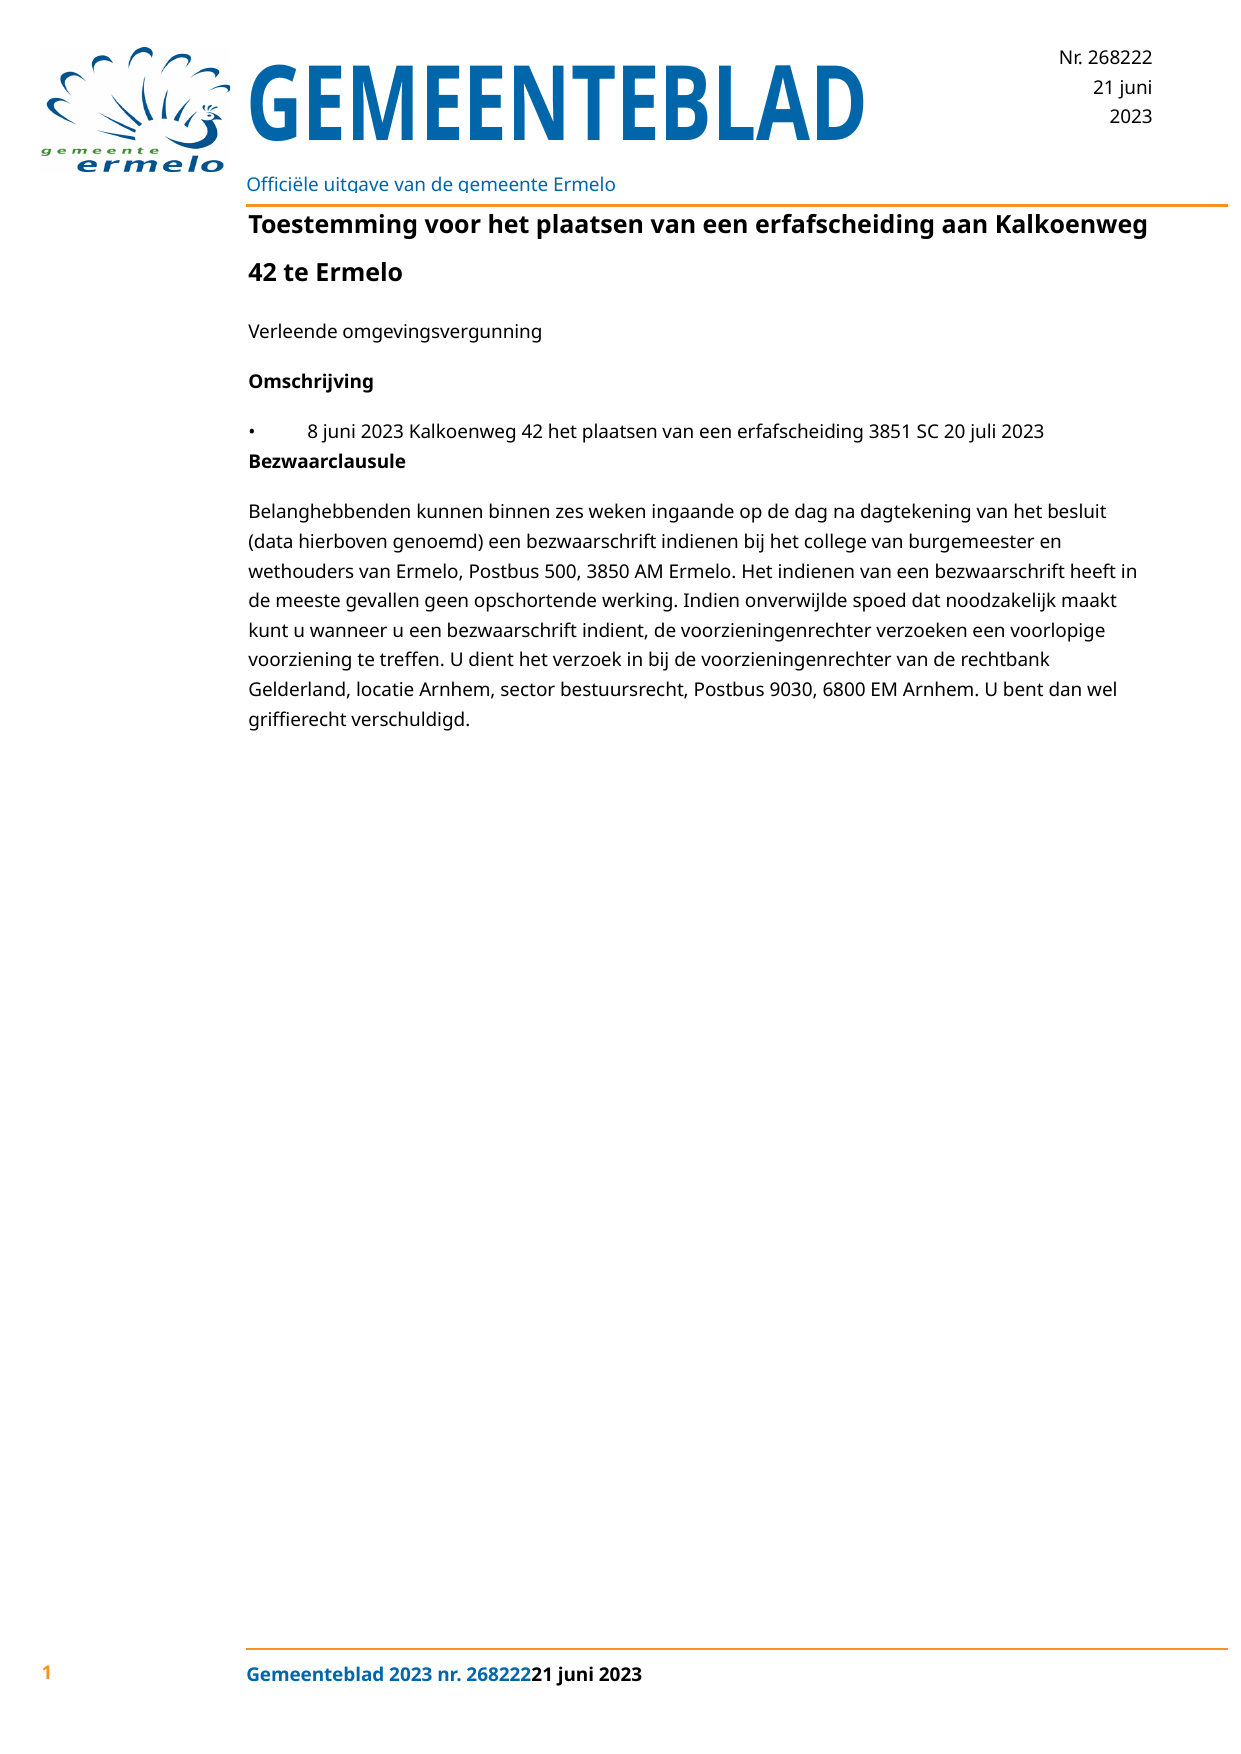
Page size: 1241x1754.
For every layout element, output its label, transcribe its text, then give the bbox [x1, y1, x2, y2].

text Verleende omgevingsvergunning [248, 318, 1152, 344]
text Omschrijving [248, 368, 1152, 394]
text Bezwaarclausule [248, 448, 1152, 474]
text Belanghebbenden kunnen binnen zes weken ingaande op de dag na dagtekening van het besluit (data hierboven genoemd) een bezwaarschrift indienen bij het college van burgemeester en wethouders van Ermelo, Postbus 500, 3850 AM Ermelo. Het indienen van een bezwaarschrift heeft in de meeste gevallen geen opschortende werking. Indien onverwijlde spoed dat noodzakelijk maakt kunt u wanneer u een bezwaarschrift indient, de voorzieningenrechter verzoeken een voorlopige voorziening te treffen. U dient het verzoek in bij de voorzieningenrechter van de rechtbank Gelderland, locatie Arnhem, sector bestuursrecht, Postbus 9030, 6800 EM Arnhem. U bent dan wel griffierecht verschuldigd. [248, 499, 1152, 732]
text Toestemming voor het plaatsen van een erfafscheiding aan Kalkoenweg 42 te Ermelo [248, 207, 1152, 288]
picture [41, 47, 231, 172]
list 8 juni 2023 Kalkoenweg 42 het plaatsen van een erfafscheiding 3851 SC 20 juli 2023 [248, 419, 1152, 444]
